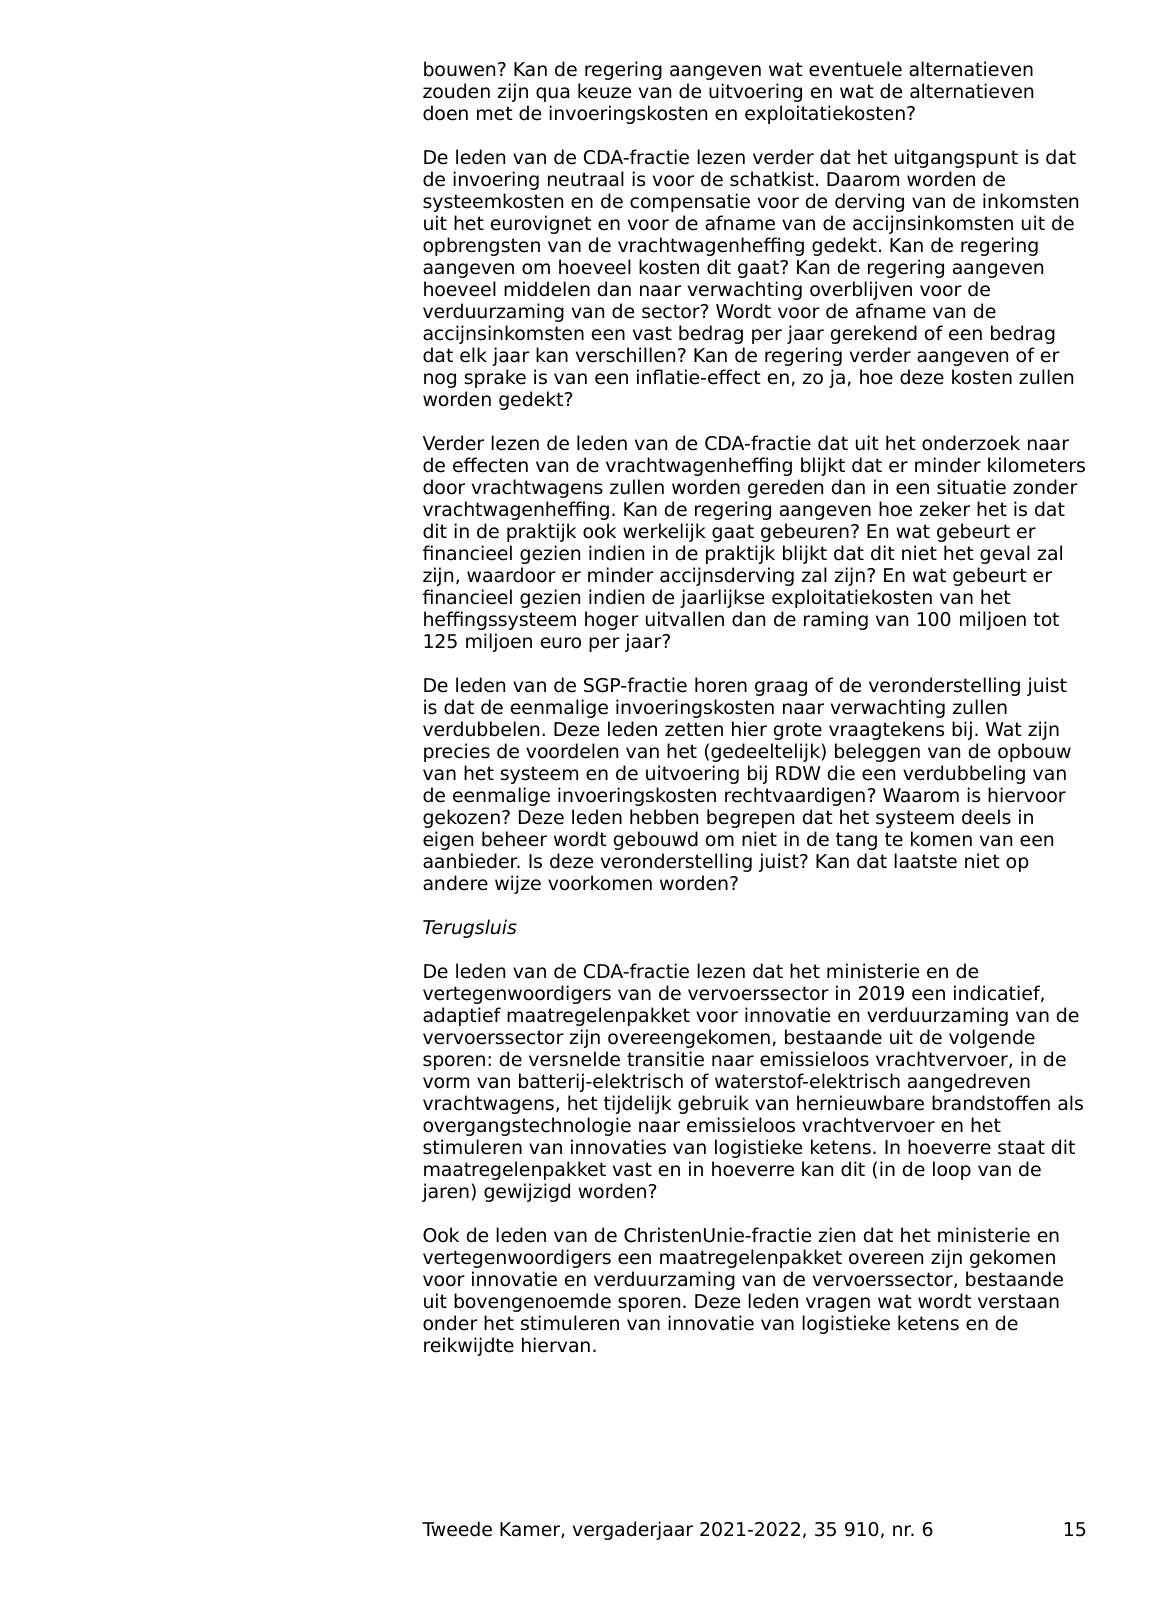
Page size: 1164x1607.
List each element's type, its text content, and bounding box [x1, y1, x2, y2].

text bouwen? Kan de regering aangeven wat eventuele alternatieven zouden zijn qua keuze van de uitvoering en wat de alternatieven doen met de invoeringskosten en exploitatiekosten? [422, 59, 1087, 125]
text Ook de leden van de ChristenUnie-fractie zien dat het ministerie en vertegenwoordigers een maatregelenpakket overeen zijn gekomen voor innovatie en verduurzaming van de vervoerssector, bestaande uit bovengenoemde sporen. Deze leden vragen wat wordt verstaan onder het stimuleren van innovatie van logistieke ketens en de reikwijdte hiervan. [422, 1225, 1087, 1357]
text De leden van de SGP-fractie horen graag of de veronderstelling juist is dat de eenmalige invoeringskosten naar verwachting zullen verdubbelen. Deze leden zetten hier grote vraagtekens bij. Wat zijn precies de voordelen van het (gedeeltelijk) beleggen van de opbouw van het systeem en de uitvoering bij RDW die een verdubbeling van de eenmalige invoeringskosten rechtvaardigen? Waarom is hiervoor gekozen? Deze leden hebben begrepen dat het systeem deels in eigen beheer wordt gebouwd om niet in de tang te komen van een aanbieder. Is deze veronderstelling juist? Kan dat laatste niet op andere wijze voorkomen worden? [422, 675, 1087, 895]
text De leden van de CDA-fractie lezen verder dat het uitgangspunt is dat de invoering neutraal is voor de schatkist. Daarom worden de systeemkosten en de compensatie voor de derving van de inkomsten uit het eurovignet en voor de afname van de accijnsinkomsten uit de opbrengsten van de vrachtwagenheffing gedekt. Kan de regering aangeven om hoeveel kosten dit gaat? Kan de regering aangeven hoeveel middelen dan naar verwachting overblijven voor de verduurzaming van de sector? Wordt voor de afname van de accijnsinkomsten een vast bedrag per jaar gerekend of een bedrag dat elk jaar kan verschillen? Kan de regering verder aangeven of er nog sprake is van een inflatie-effect en, zo ja, hoe deze kosten zullen worden gedekt? [422, 147, 1087, 411]
text Verder lezen de leden van de CDA-fractie dat uit het onderzoek naar de effecten van de vrachtwagenheffing blijkt dat er minder kilometers door vrachtwagens zullen worden gereden dan in een situatie zonder vrachtwagenheffing. Kan de regering aangeven hoe zeker het is dat dit in de praktijk ook werkelijk gaat gebeuren? En wat gebeurt er financieel gezien indien in de praktijk blijkt dat dit niet het geval zal zijn, waardoor er minder accijnsderving zal zijn? En wat gebeurt er financieel gezien indien de jaarlijkse exploitatiekosten van het heffingssysteem hoger uitvallen dan de raming van 100 miljoen tot 125 miljoen euro per jaar? [422, 433, 1087, 653]
text De leden van de CDA-fractie lezen dat het ministerie en de vertegenwoordigers van de vervoerssector in 2019 een indicatief, adaptief maatregelenpakket voor innovatie en verduurzaming van de vervoerssector zijn overeengekomen, bestaande uit de volgende sporen: de versnelde transitie naar emissieloos vrachtvervoer, in de vorm van batterij-elektrisch of waterstof-elektrisch aangedreven vrachtwagens, het tijdelijk gebruik van hernieuwbare brandstoffen als overgangstechnologie naar emissieloos vrachtvervoer en het stimuleren van innovaties van logistieke ketens. In hoeverre staat dit maatregelenpakket vast en in hoeverre kan dit (in de loop van de jaren) gewijzigd worden? [422, 961, 1087, 1203]
subtitle Terugsluis [422, 917, 1087, 939]
